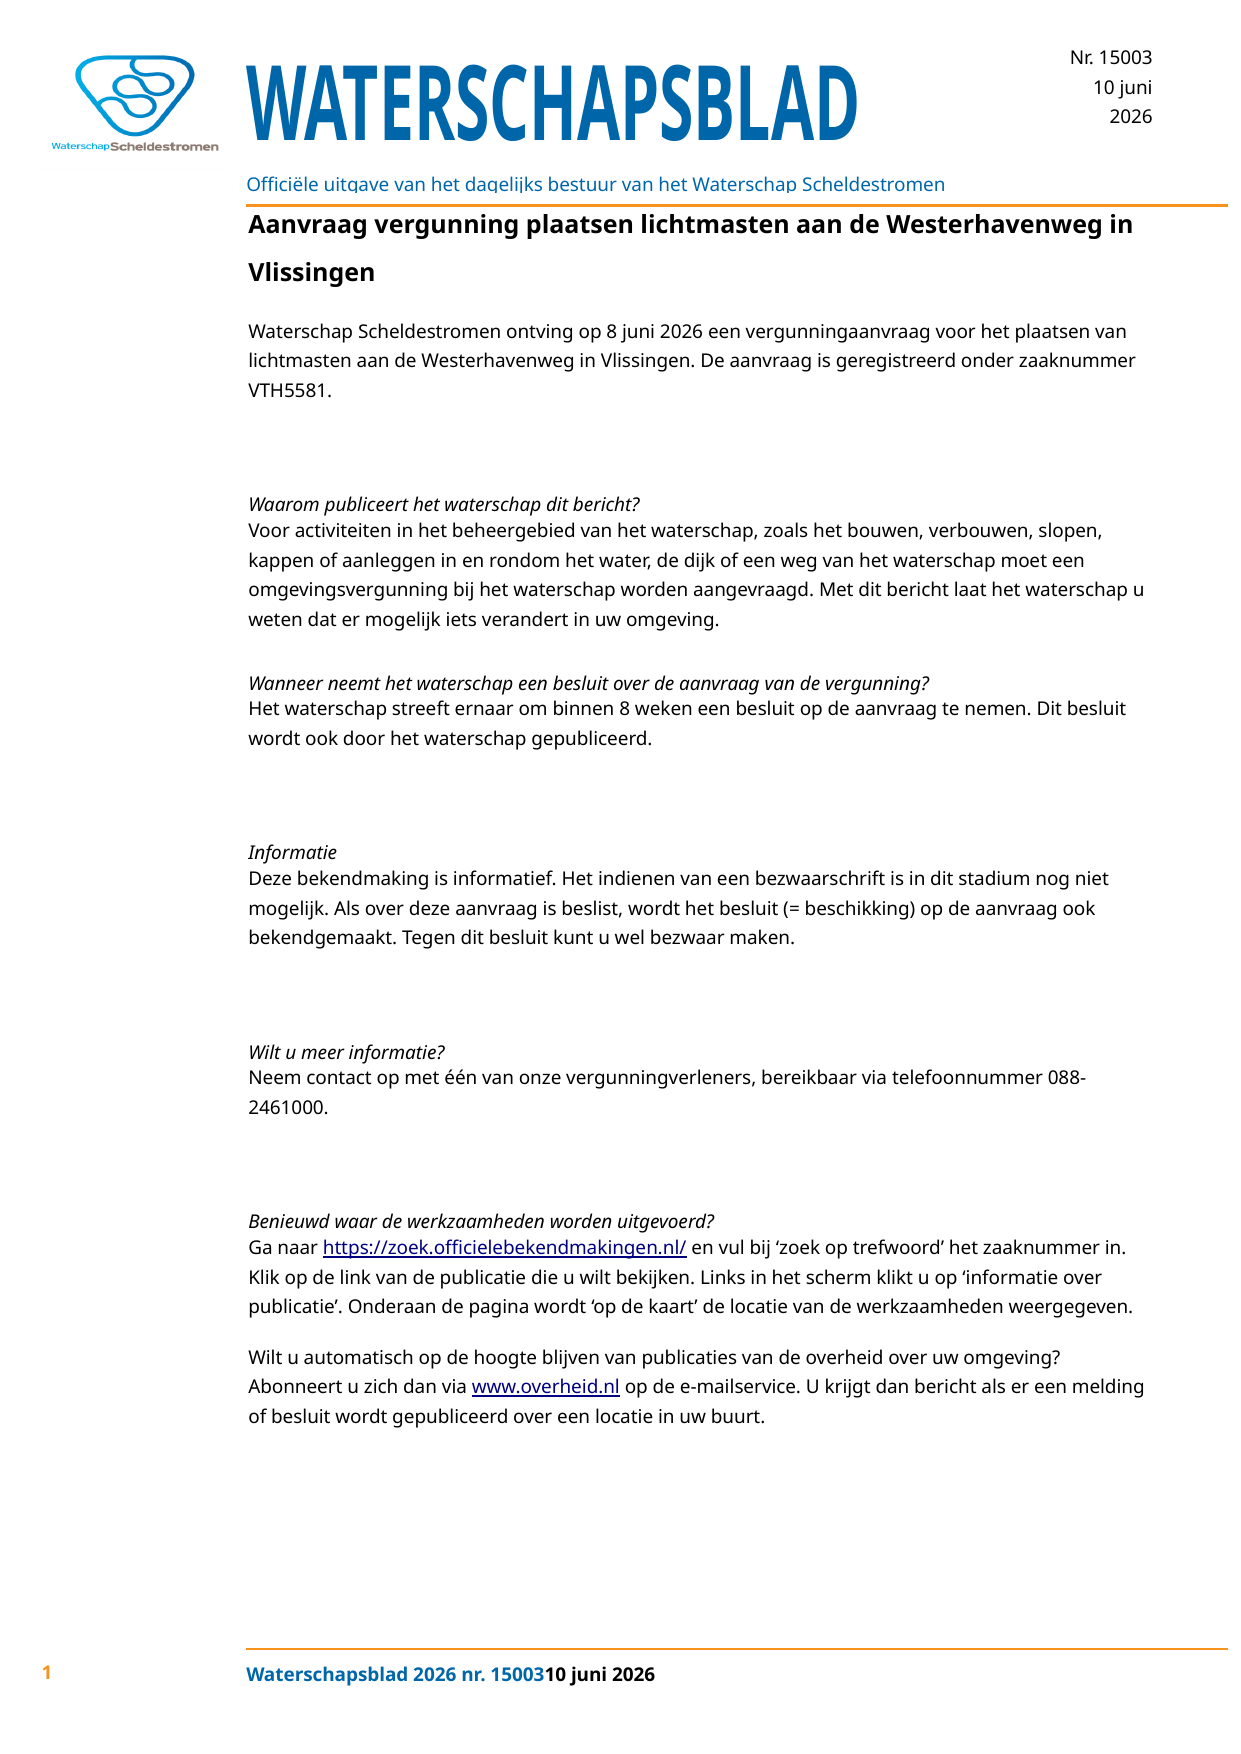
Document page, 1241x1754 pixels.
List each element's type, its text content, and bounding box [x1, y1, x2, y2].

text Waterschap Scheldestromen ontving op 8 juni 2026 een vergunningaanvraag voor het plaatsen van lichtmasten aan de Westerhavenweg in Vlissingen. De aanvraag is geregistreerd onder zaaknummer VTH5581. [248, 318, 1152, 403]
text Wanneer neemt het waterschap een besluit over de aanvraag van de vergunning? [248, 670, 1152, 696]
text Informatie [248, 839, 1152, 865]
text Aanvraag vergunning plaatsen lichtmasten aan de Westerhavenweg in Vlissingen [248, 207, 1152, 288]
text Benieuwd waar de werkzaamheden worden uitgevoerd? [248, 1208, 1152, 1234]
text Voor activiteiten in het beheergebied van het waterschap, zoals het bouwen, verbouwen, slopen, kappen of aanleggen in en rondom het water, de dijk of een weg van het waterschap moet een omgevingsvergunning bij het waterschap worden aangevraagd. Met dit bericht laat het waterschap u weten dat er mogelijk iets verandert in uw omgeving. [248, 517, 1152, 632]
text Waarom publiceert het waterschap dit bericht? [248, 491, 1152, 517]
picture [41, 47, 231, 172]
text Wilt u automatisch op de hoogte blijven van publicaties van de overheid over uw omgeving? Abonneert u zich dan via www.overheid.nl op de e-mailservice. U krijgt dan bericht als er een melding of besluit wordt gepubliceerd over een locatie in uw buurt. [248, 1344, 1152, 1429]
text Neem contact op met één van onze vergunningverleners, bereikbaar via telefoonnummer 088-2461000. [248, 1064, 1152, 1120]
text Deze bekendmaking is informatief. Het indienen van een bezwaarschrift is in dit stadium nog niet mogelijk. Als over deze aanvraag is beslist, wordt het besluit (= beschikking) op de aanvraag ook bekendgemaakt. Tegen dit besluit kunt u wel bezwaar maken. [248, 865, 1152, 950]
text Ga naar https://zoek.officielebekendmakingen.nl/ en vul bij ‘zoek op trefwoord’ het zaaknummer in. Klik op de link van de publicatie die u wilt bekijken. Links in het scherm klikt u op ‘informatie over publicatie’. Onderaan de pagina wordt ‘op de kaart’ de locatie van de werkzaamheden weergegeven. [248, 1234, 1152, 1319]
text Wilt u meer informatie? [248, 1039, 1152, 1064]
text Het waterschap streeft ernaar om binnen 8 weken een besluit op de aanvraag te nemen. Dit besluit wordt ook door het waterschap gepubliceerd. [248, 696, 1152, 751]
